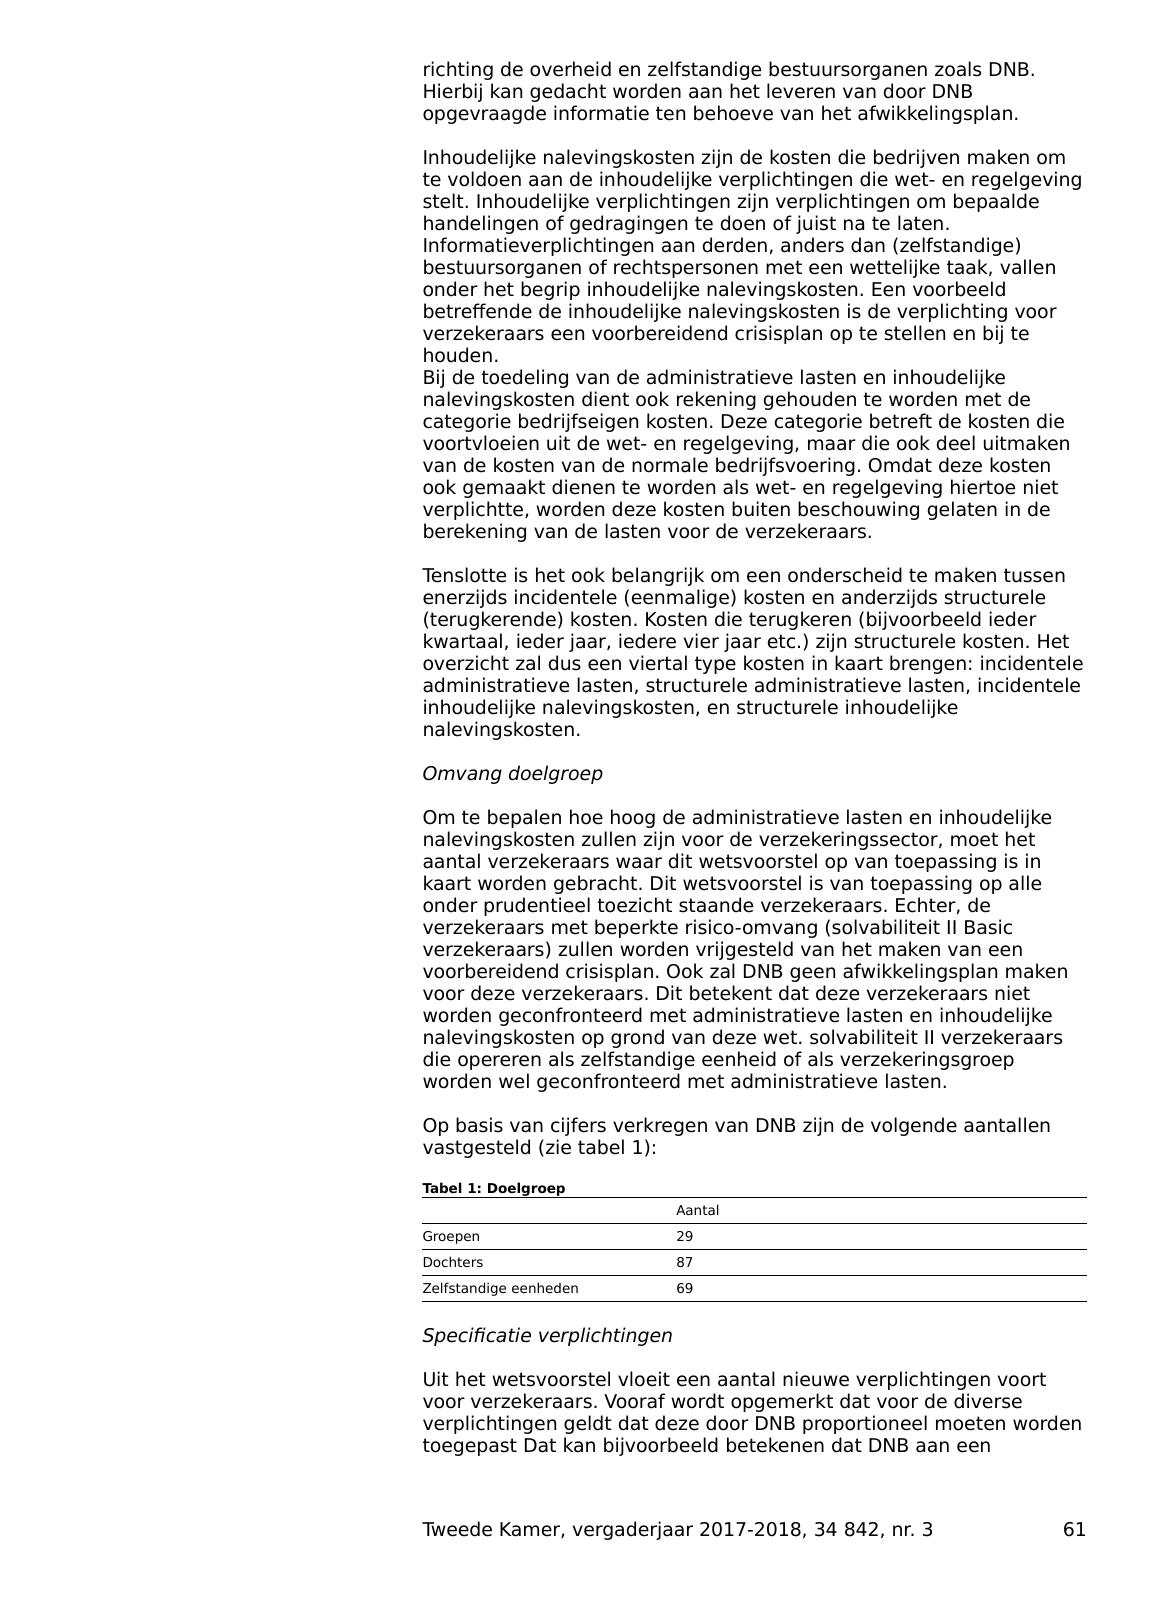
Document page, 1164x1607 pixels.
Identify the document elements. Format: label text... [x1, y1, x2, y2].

table_cell Groepen [422, 1224, 670, 1249]
table_cell Dochters [422, 1250, 670, 1275]
text Inhoudelijke nalevingskosten zijn de kosten die bedrijven maken om te voldoen aan de inhoudelijke verplichtingen die wet- en regelgeving stelt. Inhoudelijke verplichtingen zijn verplichtingen om bepaalde handelingen of gedragingen te doen of juist na te laten. Informatieverplichtingen aan derden, anders dan (zelfstandige) bestuursorganen of rechtspersonen met een wettelijke taak, vallen onder het begrip inhoudelijke nalevingskosten. Een voorbeeld betreffende de inhoudelijke nalevingskosten is de verplichting voor verzekeraars een voorbereidend crisisplan op te stellen en bij te houden. [422, 147, 1087, 367]
text Uit het wetsvoorstel vloeit een aantal nieuwe verplichtingen voort voor verzekeraars. Vooraf wordt opgemerkt dat voor de diverse verplichtingen geldt dat deze door DNB proportioneel moeten worden toegepast Dat kan bijvoorbeeld betekenen dat DNB aan een [422, 1369, 1087, 1457]
table_header Tabel 1: Doelgroep [422, 1181, 1087, 1197]
subtitle Omvang doelgroep [422, 763, 1087, 785]
text Om te bepalen hoe hoog de administratieve lasten en inhoudelijke nalevingskosten zullen zijn voor de verzekeringssector, moet het aantal verzekeraars waar dit wetsvoorstel op van toepassing is in kaart worden gebracht. Dit wetsvoorstel is van toepassing op alle onder prudentieel toezicht staande verzekeraars. Echter, de verzekeraars met beperkte risico-omvang (solvabiliteit II Basic verzekeraars) zullen worden vrijgesteld van het maken van een voorbereidend crisisplan. Ook zal DNB geen afwikkelingsplan maken voor deze verzekeraars. Dit betekent dat deze verzekeraars niet worden geconfronteerd met administratieve lasten en inhoudelijke nalevingskosten op grond van deze wet. solvabiliteit II verzekeraars die opereren als zelfstandige eenheid of als verzekeringsgroep worden wel geconfronteerd met administratieve lasten. [422, 807, 1087, 1093]
table_cell Aantal [670, 1198, 1087, 1223]
text Op basis van cijfers verkregen van DNB zijn de volgende aantallen vastgesteld (zie tabel 1): [422, 1115, 1087, 1159]
subtitle Specificatie verplichtingen [422, 1324, 1087, 1346]
table_cell 69 [670, 1276, 1087, 1301]
text richting de overheid en zelfstandige bestuursorganen zoals DNB. Hierbij kan gedacht worden aan het leveren van door DNB opgevraagde informatie ten behoeve van het afwikkelingsplan. [422, 59, 1087, 125]
table_cell Zelfstandige eenheden [422, 1276, 670, 1301]
text Tenslotte is het ook belangrijk om een onderscheid te maken tussen enerzijds incidentele (eenmalige) kosten en anderzijds structurele (terugkerende) kosten. Kosten die terugkeren (bijvoorbeeld ieder kwartaal, ieder jaar, iedere vier jaar etc.) zijn structurele kosten. Het overzicht zal dus een viertal type kosten in kaart brengen: incidentele administratieve lasten, structurele administratieve lasten, incidentele inhoudelijke nalevingskosten, en structurele inhoudelijke nalevingskosten. [422, 565, 1087, 741]
table_cell 87 [670, 1250, 1087, 1275]
table_cell [422, 1198, 670, 1223]
table_cell 29 [670, 1224, 1087, 1249]
text Bij de toedeling van de administratieve lasten en inhoudelijke nalevingskosten dient ook rekening gehouden te worden met de categorie bedrijfseigen kosten. Deze categorie betreft de kosten die voortvloeien uit de wet- en regelgeving, maar die ook deel uitmaken van de kosten van de normale bedrijfsvoering. Omdat deze kosten ook gemaakt dienen te worden als wet- en regelgeving hiertoe niet verplichtte, worden deze kosten buiten beschouwing gelaten in de berekening van de lasten voor de verzekeraars. [422, 367, 1087, 543]
